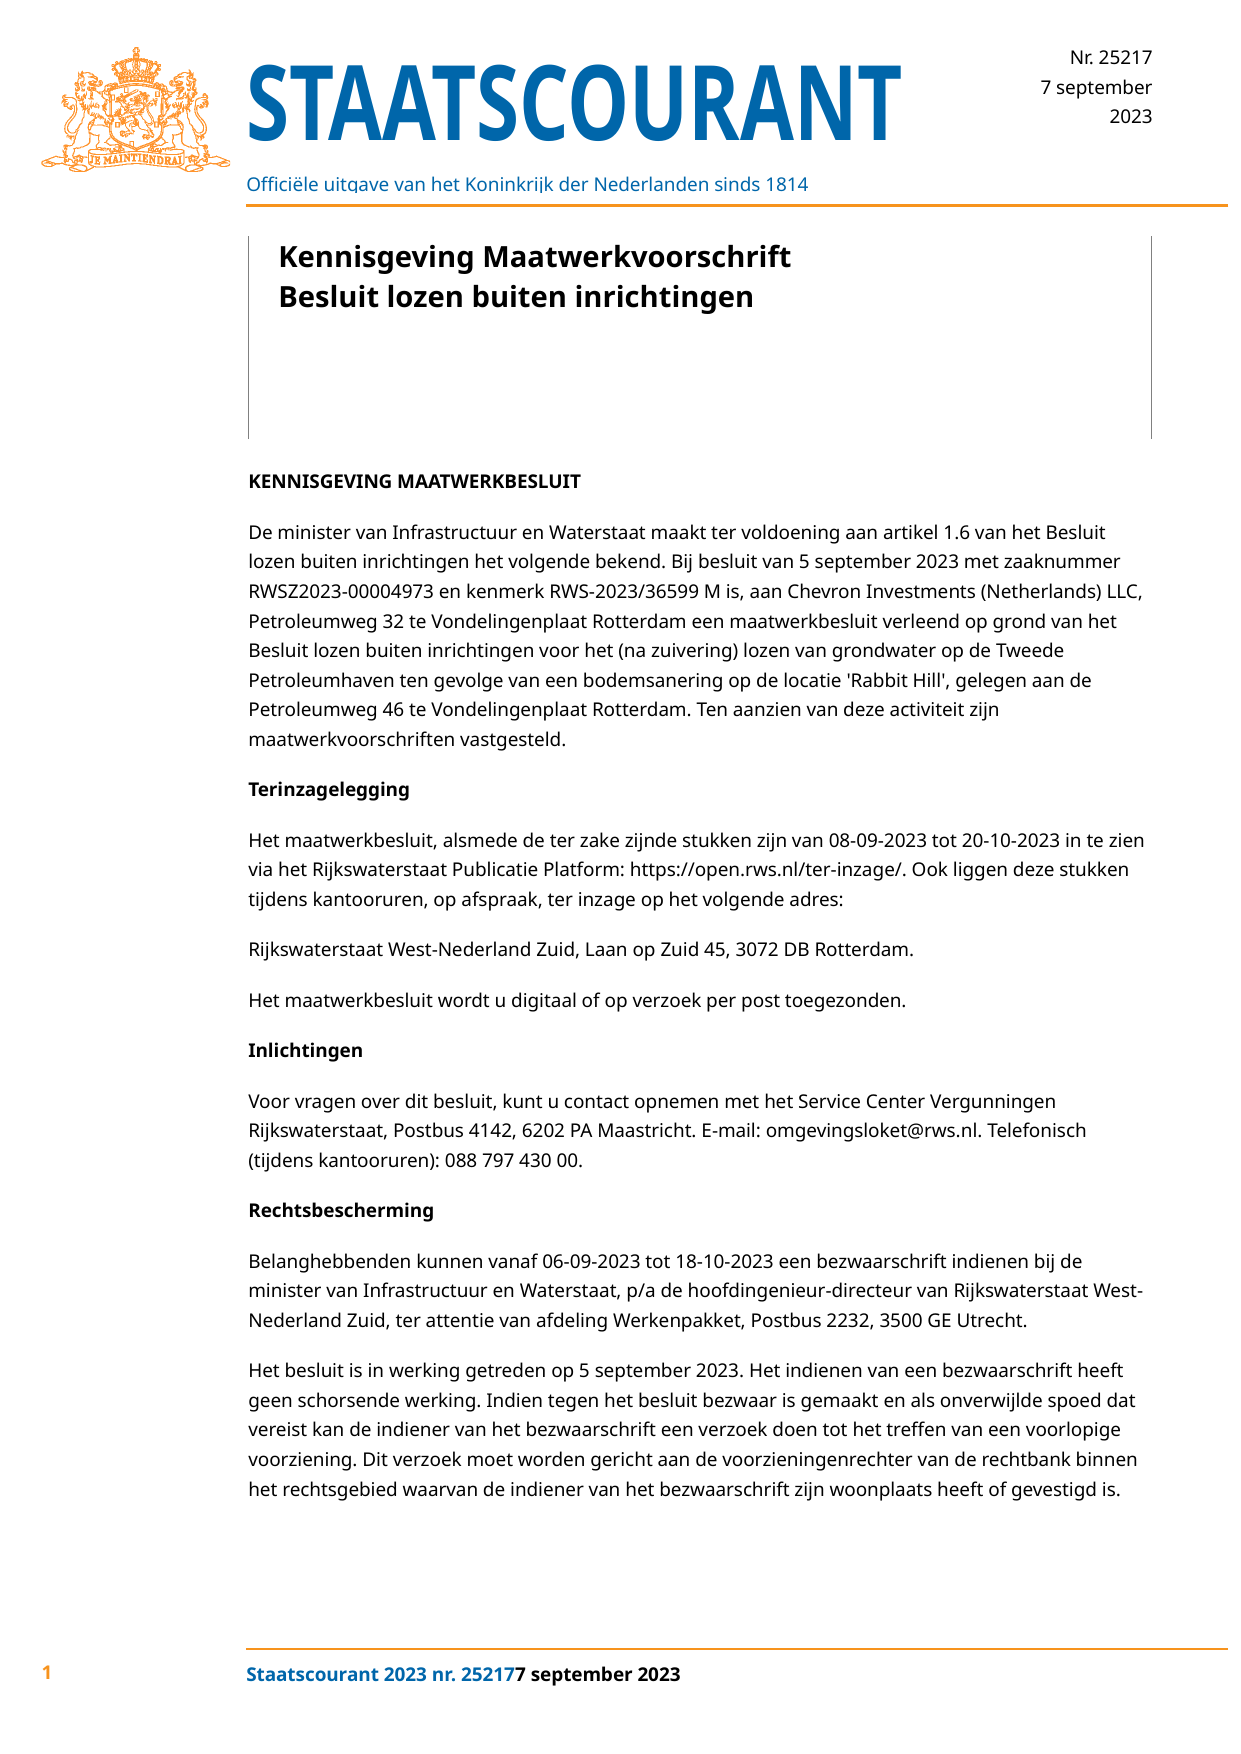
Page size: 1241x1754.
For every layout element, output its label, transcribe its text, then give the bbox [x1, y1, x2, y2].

text Inlichtingen [248, 1037, 1152, 1063]
text De minister van Infrastructuur en Waterstaat maakt ter voldoening aan artikel 1.6 van het Besluit lozen buiten inrichtingen het volgende bekend. Bij besluit van 5 september 2023 met zaaknummer RWSZ2023-00004973 en kenmerk RWS-2023/36599 M is, aan Chevron Investments (Netherlands) LLC, Petroleumweg 32 te Vondelingenplaat Rotterdam een maatwerkbesluit verleend op grond van het Besluit lozen buiten inrichtingen voor het (na zuivering) lozen van grondwater op de Tweede Petroleumhaven ten gevolge van een bodemsanering op de locatie 'Rabbit Hill', gelegen aan de Petroleumweg 46 te Vondelingenplaat Rotterdam. Ten aanzien van deze activiteit zijn maatwerkvoorschriften vastgesteld. [248, 519, 1152, 752]
text Het besluit is in werking getreden op 5 september 2023. Het indienen van een bezwaarschrift heeft geen schorsende werking. Indien tegen het besluit bezwaar is gemaakt en als onverwijlde spoed dat vereist kan de indiener van het bezwaarschrift een verzoek doen tot het treffen van een voorlopige voorziening. Dit verzoek moet worden gericht aan de voorzieningenrechter van de rechtbank binnen het rechtsgebied waarvan de indiener van het bezwaarschrift zijn woonplaats heeft of gevestigd is. [248, 1357, 1152, 1501]
text Rechtsbescherming [248, 1197, 1152, 1223]
table_header [850, 414, 1151, 439]
table_header [850, 236, 912, 413]
text Rijkswaterstaat West-Nederland Zuid, Laan op Zuid 45, 3072 DB Rotterdam. [248, 937, 1152, 962]
picture [912, 236, 1090, 414]
table_header [1090, 236, 1151, 413]
text Belanghebbenden kunnen vanaf 06-09-2023 tot 18-10-2023 een bezwaarschrift indienen bij de minister van Infrastructuur en Waterstaat, p/a de hoofdingenieur-directeur van Rijkswaterstaat West-Nederland Zuid, ter attentie van afdeling Werkenpakket, Postbus 2232, 3500 GE Utrecht. [248, 1248, 1152, 1333]
text KENNISGEVING MAATWERKBESLUIT [248, 469, 1152, 494]
text Terinzagelegging [248, 777, 1152, 802]
table_header Kennisgeving Maatwerkvoorschrift Besluit lozen buiten inrichtingen [249, 236, 850, 439]
picture [41, 47, 231, 172]
text Het maatwerkbesluit wordt u digitaal of op verzoek per post toegezonden. [248, 987, 1152, 1013]
text Het maatwerkbesluit, alsmede de ter zake zijnde stukken zijn van 08-09-2023 tot 20-10-2023 in te zien via het Rijkswaterstaat Publicatie Platform: https://open.rws.nl/ter-inzage/. Ook liggen deze stukken tijdens kantooruren, op afspraak, ter inzage op het volgende adres: [248, 827, 1152, 912]
text Voor vragen over dit besluit, kunt u contact opnemen met het Service Center Vergunningen Rijkswaterstaat, Postbus 4142, 6202 PA Maastricht. E-mail: omgevingsloket@rws.nl. Telefonisch (tijdens kantooruren): 088 797 430 00. [248, 1088, 1152, 1173]
